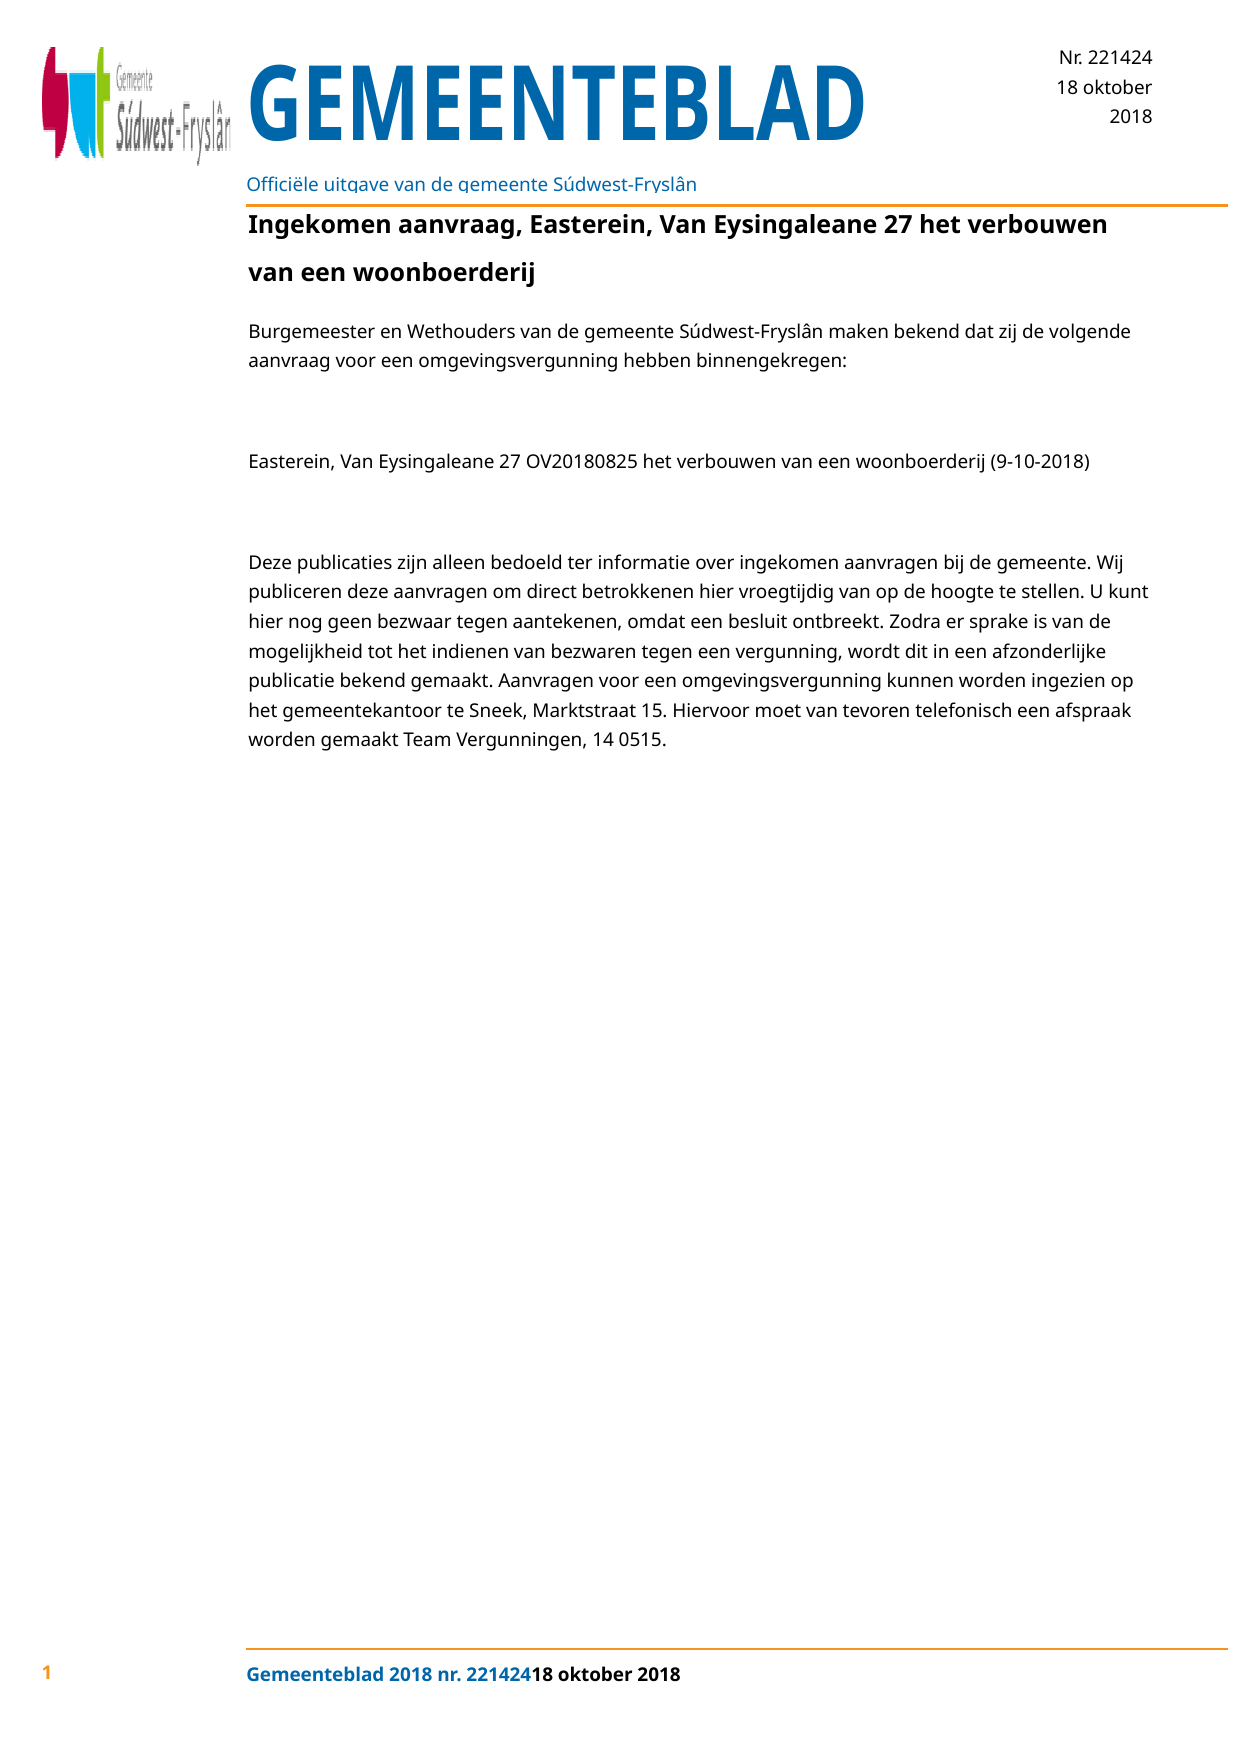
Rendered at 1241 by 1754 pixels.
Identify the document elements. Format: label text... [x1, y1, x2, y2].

picture [41, 47, 231, 172]
text Easterein, Van Eysingaleane 27 OV20180825 het verbouwen van een woonboerderij (9-10-2018) [248, 448, 1152, 474]
text Ingekomen aanvraag, Easterein, Van Eysingaleane 27 het verbouwen van een woonboerderij [248, 207, 1152, 288]
text Burgemeester en Wethouders van de gemeente Súdwest-Fryslân maken bekend dat zij de volgende aanvraag voor een omgevingsvergunning hebben binnengekregen: [248, 318, 1152, 373]
text Deze publicaties zijn alleen bedoeld ter informatie over ingekomen aanvragen bij de gemeente. Wij publiceren deze aanvragen om direct betrokkenen hier vroegtijdig van op de hoogte te stellen. U kunt hier nog geen bezwaar tegen aantekenen, omdat een besluit ontbreekt. Zodra er sprake is van de mogelijkheid tot het indienen van bezwaren tegen een vergunning, wordt dit in een afzonderlijke publicatie bekend gemaakt. Aanvragen voor een omgevingsvergunning kunnen worden ingezien op het gemeentekantoor te Sneek, Marktstraat 15. Hiervoor moet van tevoren telefonisch een afspraak worden gemaakt Team Vergunningen, 14 0515. [248, 549, 1152, 752]
